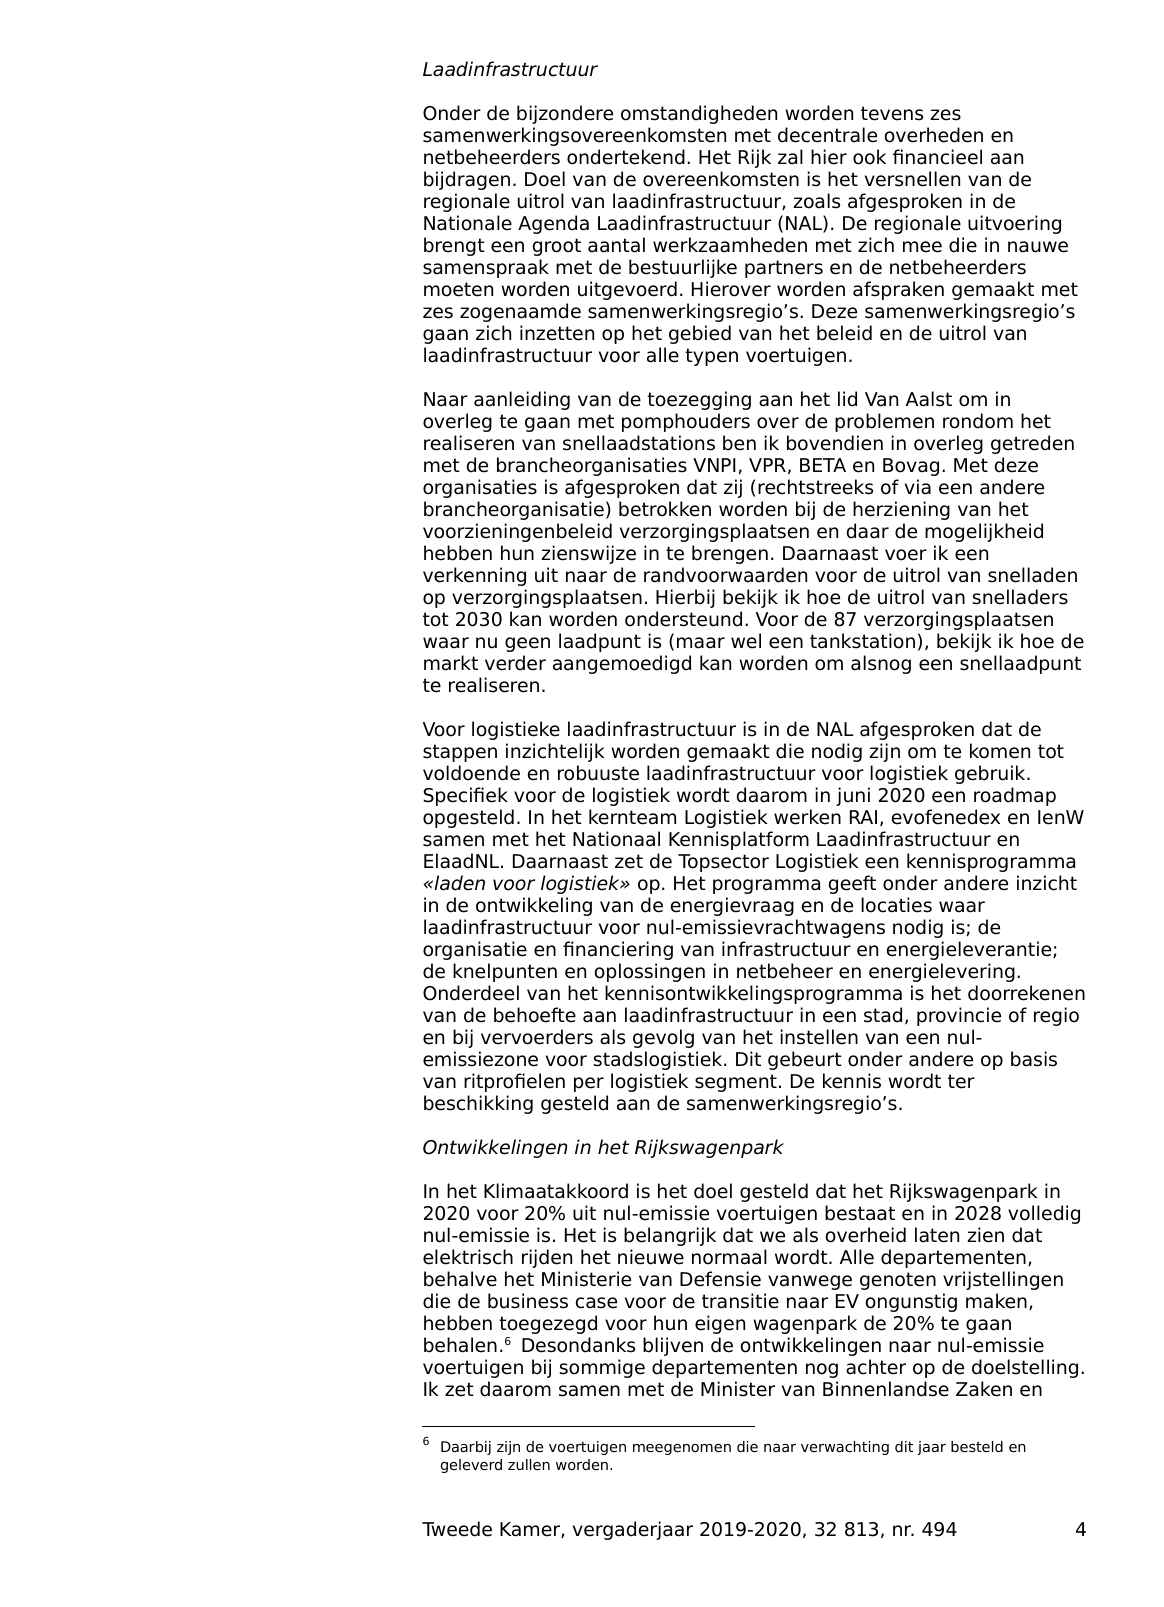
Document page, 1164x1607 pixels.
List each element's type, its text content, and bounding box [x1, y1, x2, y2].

subtitle Ontwikkelingen in het Rijkswagenpark [422, 1137, 1087, 1159]
text Daarbij zijn de voertuigen meegenomen die naar verwachting dit jaar besteld en geleverd zullen worden. [422, 1435, 1087, 1474]
text Onder de bijzondere omstandigheden worden tevens zes samenwerkingsovereenkomsten met decentrale overheden en netbeheerders ondertekend. Het Rijk zal hier ook financieel aan bijdragen. Doel van de overeenkomsten is het versnellen van de regionale uitrol van laadinfrastructuur, zoals afgesproken in de Nationale Agenda Laadinfrastructuur (NAL). De regionale uitvoering brengt een groot aantal werkzaamheden met zich mee die in nauwe samenspraak met de bestuurlijke partners en de netbeheerders moeten worden uitgevoerd. Hierover worden afspraken gemaakt met zes zogenaamde samenwerkingsregio’s. Deze samenwerkingsregio’s gaan zich inzetten op het gebied van het beleid en de uitrol van laadinfrastructuur voor alle typen voertuigen. [422, 103, 1087, 367]
text In het Klimaatakkoord is het doel gesteld dat het Rijkswagenpark in 2020 voor 20% uit nul-emissie voertuigen bestaat en in 2028 volledig nul-emissie is. Het is belangrijk dat we als overheid laten zien dat elektrisch rijden het nieuwe normaal wordt. Alle departementen, behalve het Ministerie van Defensie vanwege genoten vrijstellingen die de business case voor de transitie naar EV ongunstig maken, hebben toegezegd voor hun eigen wagenpark de 20% te gaan behalen. Desondanks blijven de ontwikkelingen naar nul-emissie voertuigen bij sommige departementen nog achter op de doelstelling. Ik zet daarom samen met de Minister van Binnenlandse Zaken en [422, 1181, 1087, 1401]
text Naar aanleiding van de toezegging aan het lid Van Aalst om in overleg te gaan met pomphouders over de problemen rondom het realiseren van snellaadstations ben ik bovendien in overleg getreden met de brancheorganisaties VNPI, VPR, BETA en Bovag. Met deze organisaties is afgesproken dat zij (rechtstreeks of via een andere brancheorganisatie) betrokken worden bij de herziening van het voorzieningenbeleid verzorgingsplaatsen en daar de mogelijkheid hebben hun zienswijze in te brengen. Daarnaast voer ik een verkenning uit naar de randvoorwaarden voor de uitrol van snelladen op verzorgingsplaatsen. Hierbij bekijk ik hoe de uitrol van snelladers tot 2030 kan worden ondersteund. Voor de 87 verzorgingsplaatsen waar nu geen laadpunt is (maar wel een tankstation), bekijk ik hoe de markt verder aangemoedigd kan worden om alsnog een snellaadpunt te realiseren. [422, 389, 1087, 697]
text Voor logistieke laadinfrastructuur is in de NAL afgesproken dat de stappen inzichtelijk worden gemaakt die nodig zijn om te komen tot voldoende en robuuste laadinfrastructuur voor logistiek gebruik. Specifiek voor de logistiek wordt daarom in juni 2020 een roadmap opgesteld. In het kernteam Logistiek werken RAI, evofenedex en IenW samen met het Nationaal Kennisplatform Laadinfrastructuur en ElaadNL. Daarnaast zet de Topsector Logistiek een kennisprogramma «laden voor logistiek» op. Het programma geeft onder andere inzicht in de ontwikkeling van de energievraag en de locaties waar laadinfrastructuur voor nul-emissievrachtwagens nodig is; de organisatie en financiering van infrastructuur en energieleverantie; de knelpunten en oplossingen in netbeheer en energielevering. Onderdeel van het kennisontwikkelingsprogramma is het doorrekenen van de behoefte aan laadinfrastructuur in een stad, provincie of regio en bij vervoerders als gevolg van het instellen van een nul-emissiezone voor stadslogistiek. Dit gebeurt onder andere op basis van ritprofielen per logistiek segment. De kennis wordt ter beschikking gesteld aan de samenwerkingsregio’s. [422, 719, 1087, 1115]
subtitle Laadinfrastructuur [422, 59, 1087, 81]
